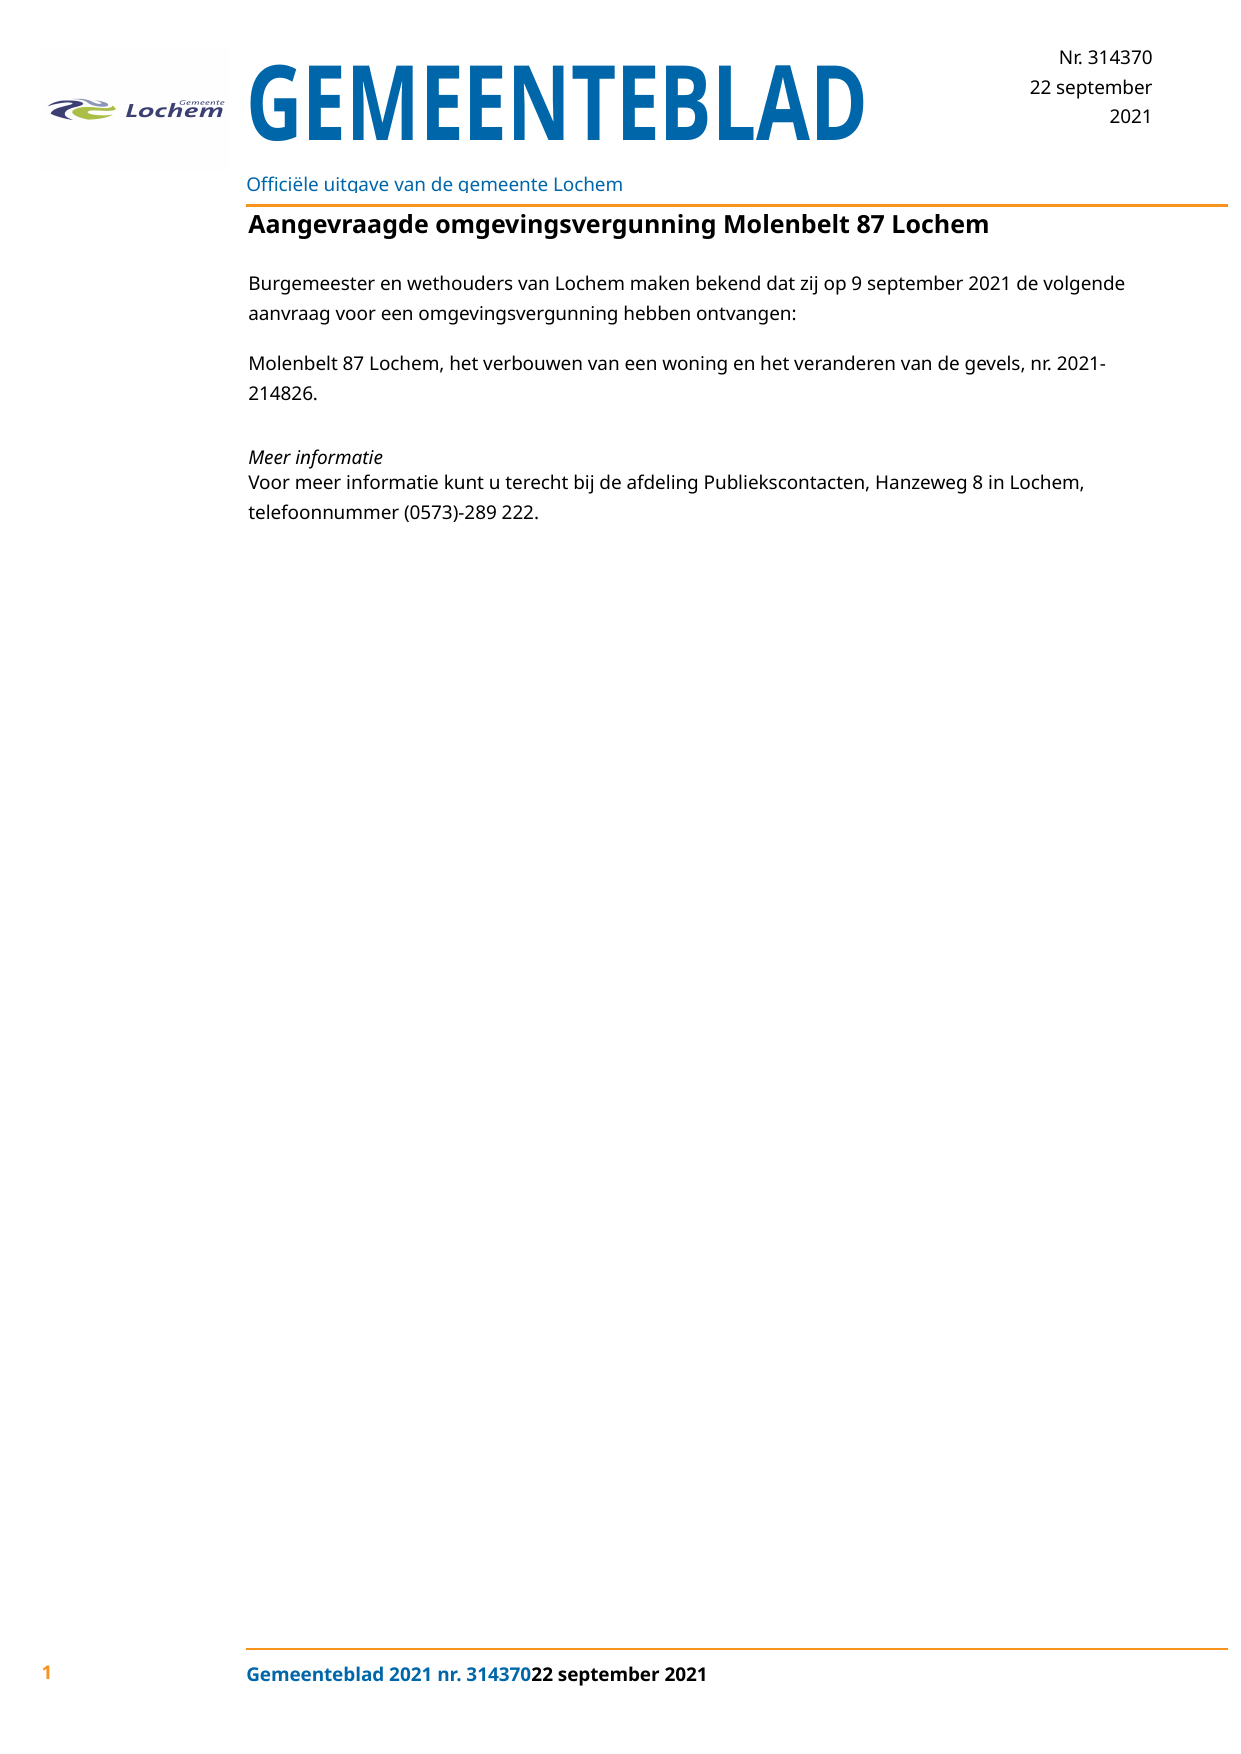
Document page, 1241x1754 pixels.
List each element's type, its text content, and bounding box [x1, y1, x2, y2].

text Molenbelt 87 Lochem, het verbouwen van een woning en het veranderen van de gevels, nr. 2021-214826. [248, 350, 1152, 406]
picture [41, 47, 231, 172]
text Aangevraagde omgevingsvergunning Molenbelt 87 Lochem [248, 207, 1152, 241]
text Meer informatie [248, 444, 1152, 469]
text Voor meer informatie kunt u terecht bij de afdeling Publiekscontacten, Hanzeweg 8 in Lochem, telefoonnummer (0573)-289 222. [248, 469, 1152, 525]
text Burgemeester en wethouders van Lochem maken bekend dat zij op 9 september 2021 de volgende aanvraag voor een omgevingsvergunning hebben ontvangen: [248, 270, 1152, 326]
